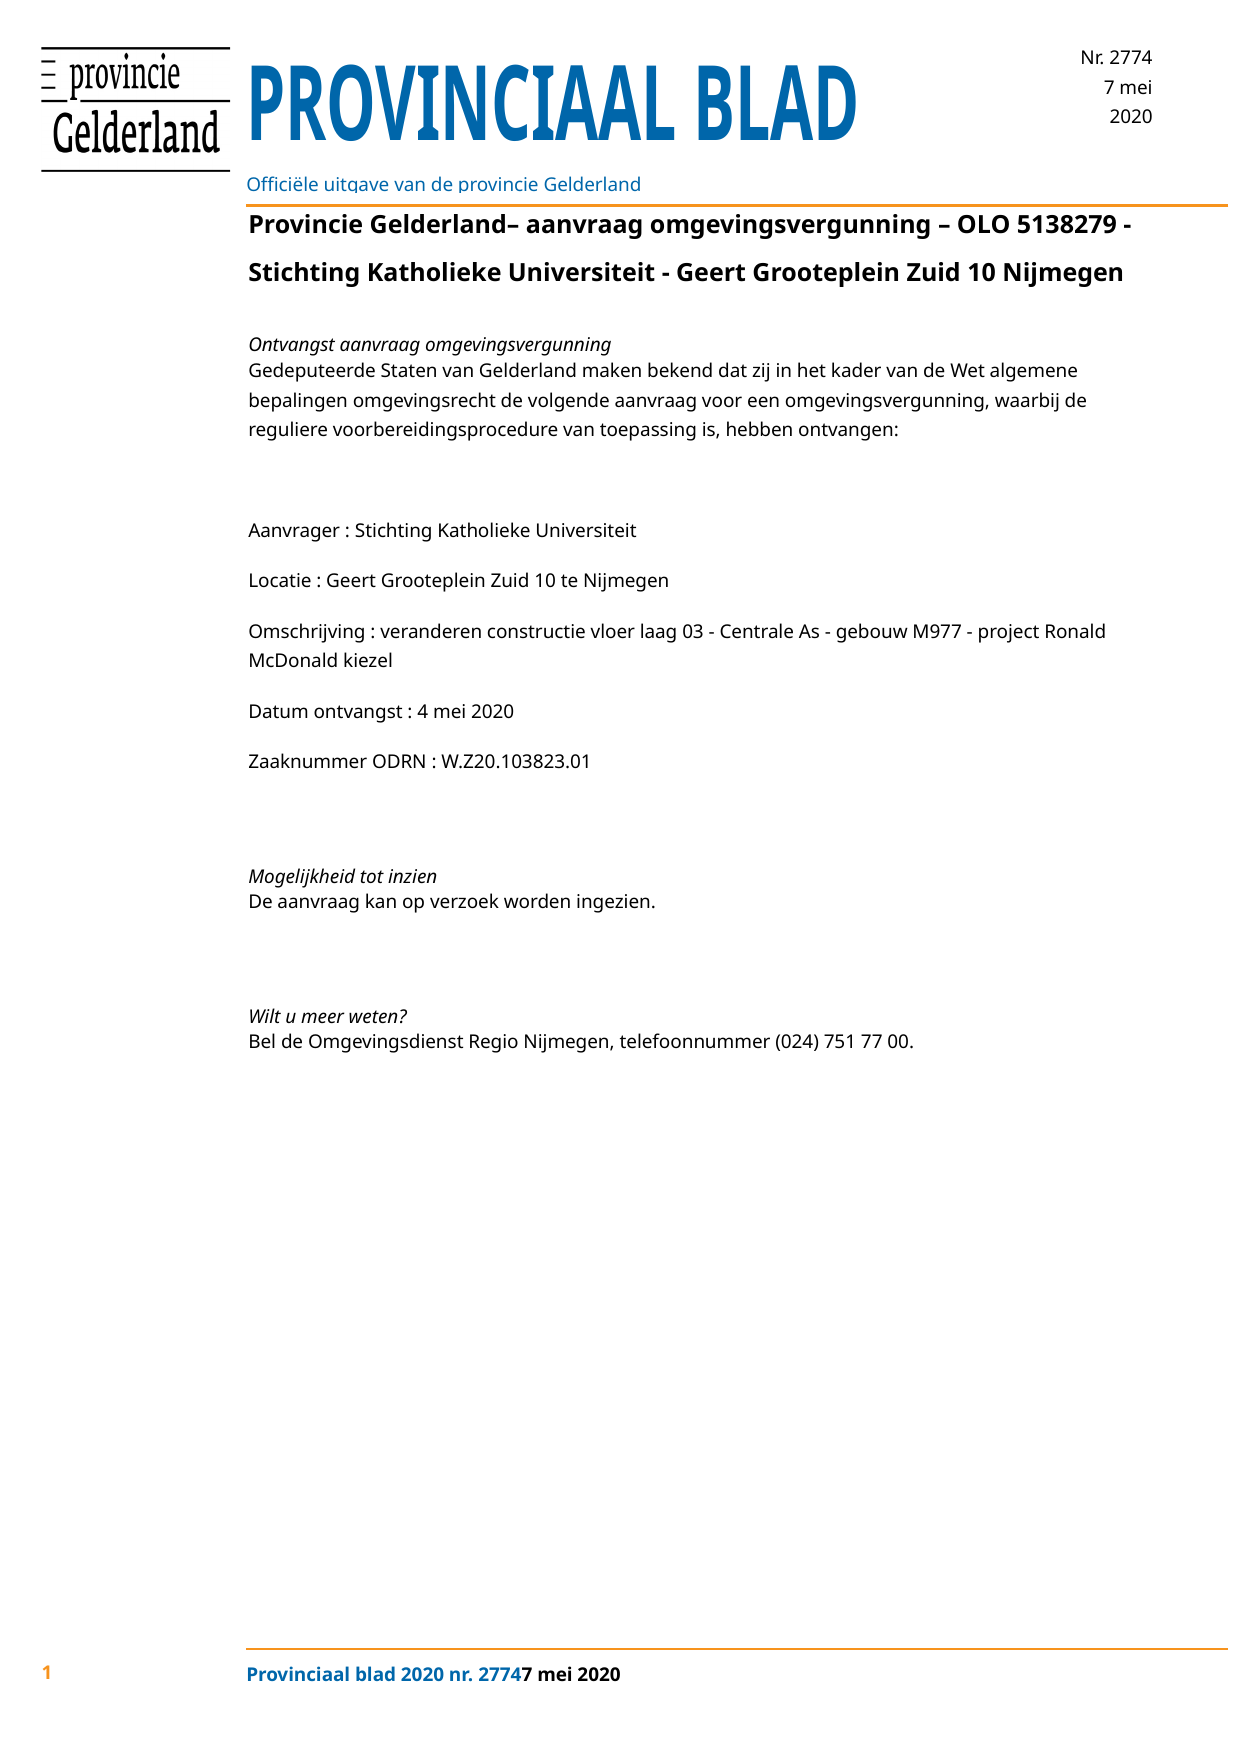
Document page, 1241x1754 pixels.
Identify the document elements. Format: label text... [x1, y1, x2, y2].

text Gedeputeerde Staten van Gelderland maken bekend dat zij in het kader van de Wet algemene bepalingen omgevingsrecht de volgende aanvraag voor een omgevingsvergunning, waarbij de reguliere voorbereidingsprocedure van toepassing is, hebben ontvangen: [248, 357, 1152, 442]
text Mogelijkheid tot inzien [248, 863, 1152, 888]
text Bel de Omgevingsdienst Regio Nijmegen, telefoonnummer (024) 751 77 00. [248, 1029, 1152, 1054]
text Ontvangst aanvraag omgevingsvergunning [248, 331, 1152, 357]
text Zaaknummer ODRN : W.Z20.103823.01 [248, 748, 1152, 774]
text De aanvraag kan op verzoek worden ingezien. [248, 888, 1152, 914]
picture [41, 47, 231, 172]
text Datum ontvangst : 4 mei 2020 [248, 698, 1152, 724]
text Locatie : Geert Grooteplein Zuid 10 te Nijmegen [248, 568, 1152, 593]
text Wilt u meer weten? [248, 1003, 1152, 1029]
text Provincie Gelderland– aanvraag omgevingsvergunning – OLO 5138279 - Stichting Katholieke Universiteit - Geert Grooteplein Zuid 10 Nijmegen [248, 207, 1152, 288]
text Omschrijving : veranderen constructie vloer laag 03 - Centrale As - gebouw M977 - project Ronald McDonald kiezel [248, 618, 1152, 673]
text Aanvrager : Stichting Katholieke Universiteit [248, 517, 1152, 543]
